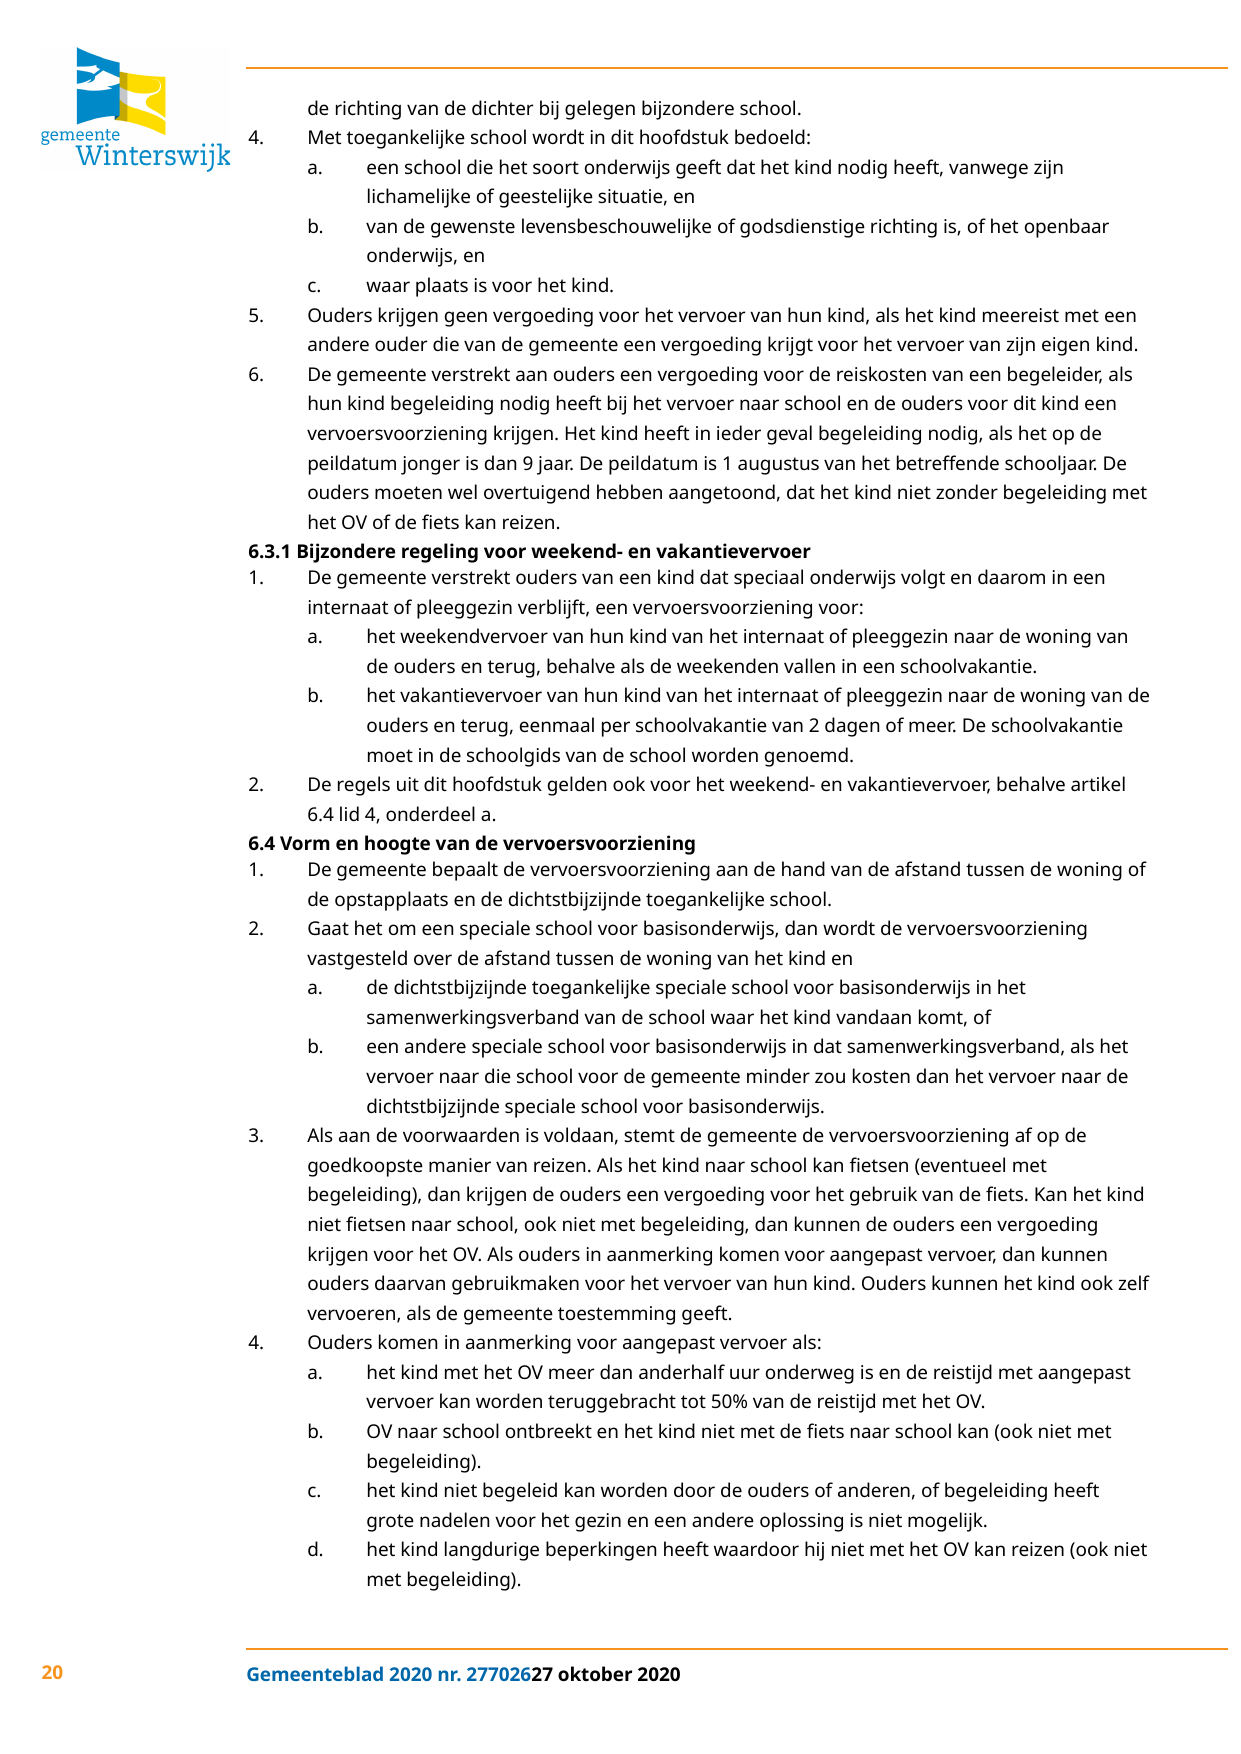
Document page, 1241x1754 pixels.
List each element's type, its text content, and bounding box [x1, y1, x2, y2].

text 6.4 Vorm en hoogte van de vervoersvoorziening [248, 831, 1152, 856]
list de richting van de dichter bij gelegen bijzondere school. [248, 95, 1152, 121]
list de dichtstbijzijnde toegankelijke speciale school voor basisonderwijs in het samenwerkingsverband van de school waar het kind vandaan komt, of [307, 974, 1152, 1030]
list De gemeente verstrekt ouders van een kind dat speciaal onderwijs volgt en daarom in een internaat of pleeggezin verblijft, een vervoersvoorziening voor: [248, 564, 1152, 619]
list Ouders krijgen geen vergoeding voor het vervoer van hun kind, als het kind meereist met een andere ouder die van de gemeente een vergoeding krijgt voor het vervoer van zijn eigen kind. [248, 302, 1152, 357]
list De gemeente bepaalt de vervoersvoorziening aan de hand van de afstand tussen de woning of de opstapplaats en de dichtstbijzijnde toegankelijke school. [248, 856, 1152, 912]
list het kind met het OV meer dan anderhalf uur onderweg is en de reistijd met aangepast vervoer kan worden teruggebracht tot 50% van de reistijd met het OV. [307, 1359, 1152, 1414]
list OV naar school ontbreekt en het kind niet met de fiets naar school kan (ook niet met begeleiding). [307, 1418, 1152, 1474]
list van de gewenste levensbeschouwelijke of godsdienstige richting is, of het openbaar onderwijs, en [307, 213, 1152, 268]
picture [225, 153, 231, 162]
list De regels uit dit hoofdstuk gelden ook voor het weekend- en vakantievervoer, behalve artikel 6.4 lid 4, onderdeel a. [248, 771, 1152, 827]
list waar plaats is voor het kind. [307, 272, 1152, 298]
list Met toegankelijke school wordt in dit hoofdstuk bedoeld: [248, 124, 1152, 150]
list een andere speciale school voor basisonderwijs in dat samenwerkingsverband, als het vervoer naar die school voor de gemeente minder zou kosten dan het vervoer naar de dichtstbijzijnde speciale school voor basisonderwijs. [307, 1034, 1152, 1119]
picture [41, 47, 231, 172]
list De gemeente verstrekt aan ouders een vergoeding voor de reiskosten van een begeleider, als hun kind begeleiding nodig heeft bij het vervoer naar school en de ouders voor dit kind een vervoersvoorziening krijgen. Het kind heeft in ieder geval begeleiding nodig, als het op de peildatum jonger is dan 9 jaar. De peildatum is 1 augustus van het betreffende schooljaar. De ouders moeten wel overtuigend hebben aangetoond, dat het kind niet zonder begeleiding met het OV of de fiets kan reizen. [248, 361, 1152, 535]
list het vakantievervoer van hun kind van het internaat of pleeggezin naar de woning van de ouders en terug, eenmaal per schoolvakantie van 2 dagen of meer. De schoolvakantie moet in de schoolgids van de school worden genoemd. [307, 683, 1152, 767]
list het kind niet begeleid kan worden door de ouders of anderen, of begeleiding heeft grote nadelen voor het gezin en een andere oplossing is niet mogelijk. [307, 1477, 1152, 1533]
list een school die het soort onderwijs geeft dat het kind nodig heeft, vanwege zijn lichamelijke of geestelijke situatie, en [307, 154, 1152, 209]
list Ouders komen in aanmerking voor aangepast vervoer als: [248, 1329, 1152, 1355]
list Als aan de voorwaarden is voldaan, stemt de gemeente de vervoersvoorziening af op de goedkoopste manier van reizen. Als het kind naar school kan fietsen (eventueel met begeleiding), dan krijgen de ouders een vergoeding voor het gebruik van de fiets. Kan het kind niet fietsen naar school, ook niet met begeleiding, dan kunnen de ouders een vergoeding krijgen voor het OV. Als ouders in aanmerking komen voor aangepast vervoer, dan kunnen ouders daarvan gebruikmaken voor het vervoer van hun kind. Ouders kunnen het kind ook zelf vervoeren, als de gemeente toestemming geeft. [248, 1122, 1152, 1326]
list het weekendvervoer van hun kind van het internaat of pleeggezin naar de woning van de ouders en terug, behalve als de weekenden vallen in een schoolvakantie. [307, 623, 1152, 679]
list Gaat het om een speciale school voor basisonderwijs, dan wordt de vervoersvoorziening vastgesteld over de afstand tussen de woning van het kind en [248, 915, 1152, 971]
list het kind langdurige beperkingen heeft waardoor hij niet met het OV kan reizen (ook niet met begeleiding). [307, 1537, 1152, 1592]
text 6.3.1 Bijzondere regeling voor weekend- en vakantievervoer [248, 538, 1152, 564]
